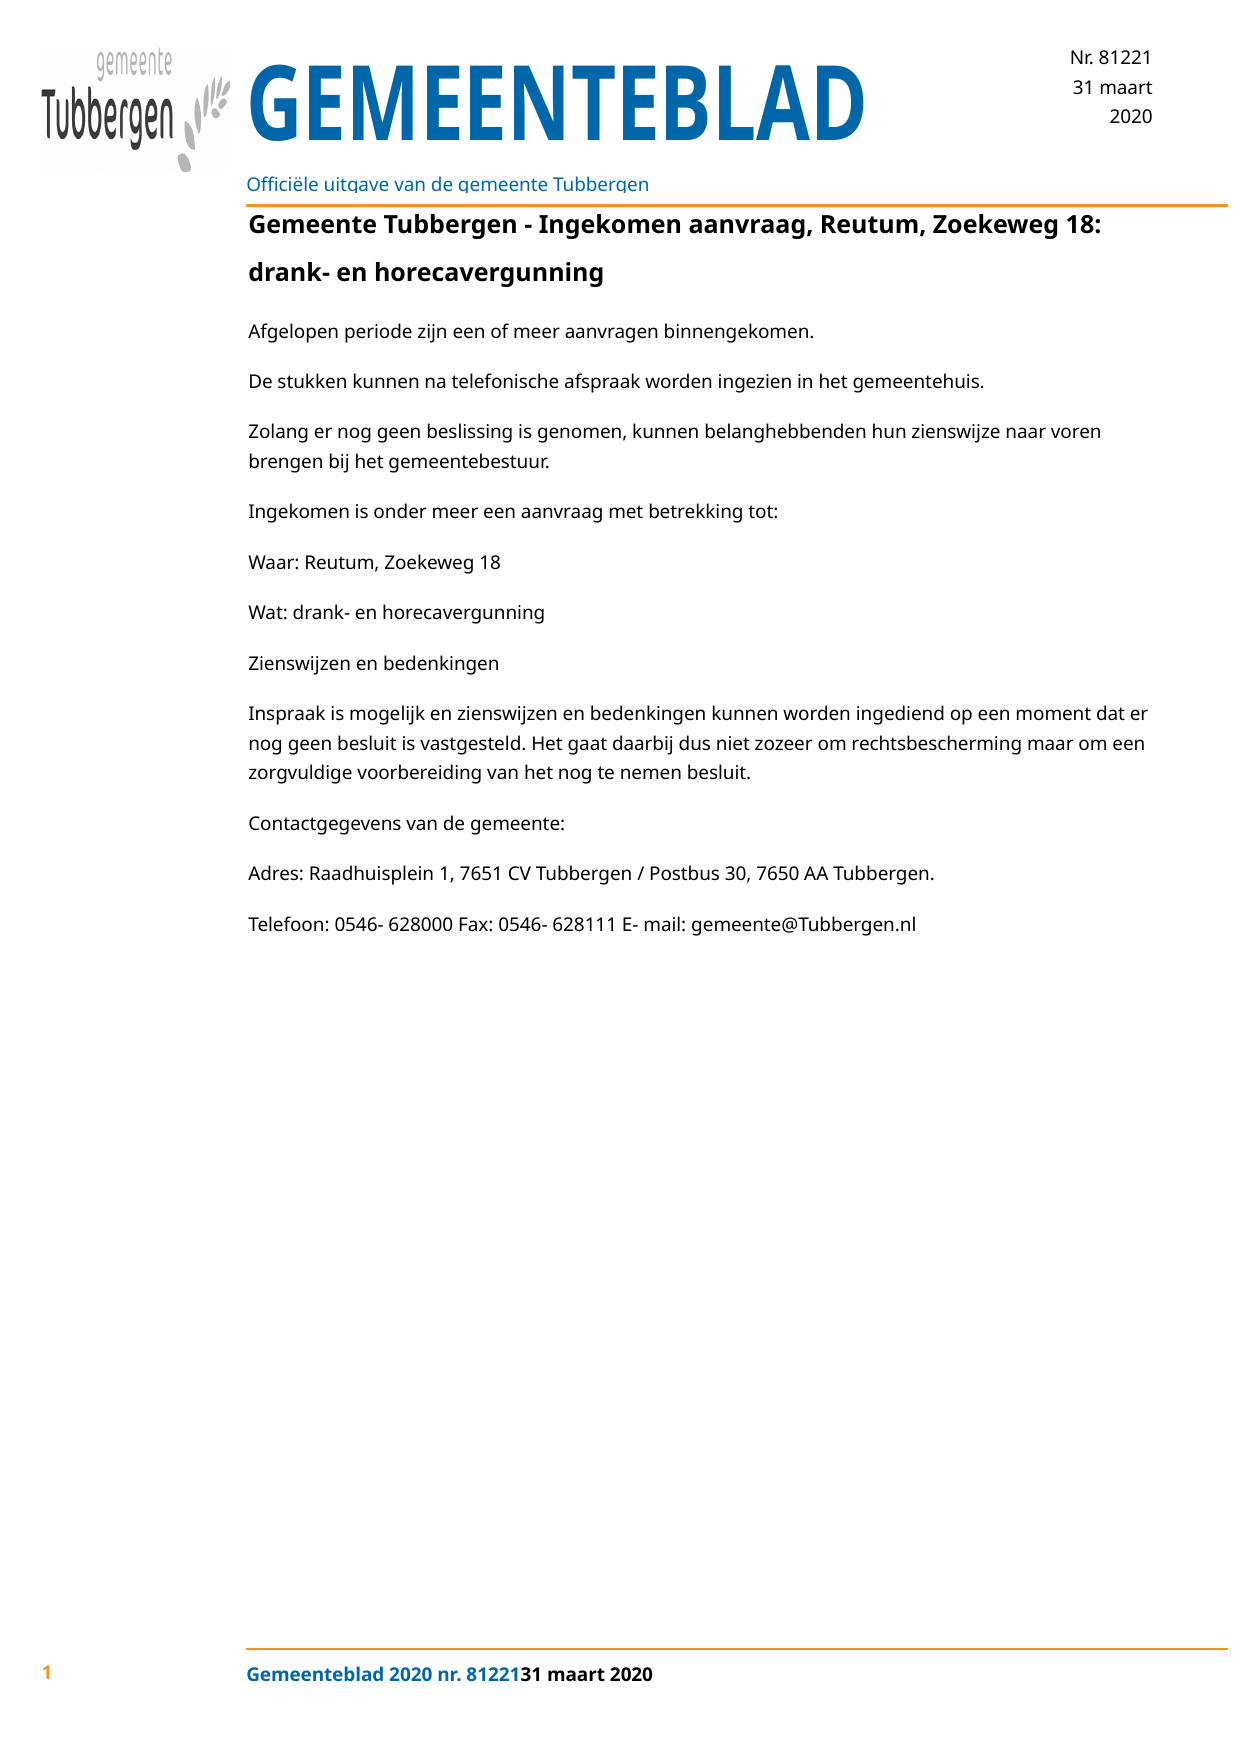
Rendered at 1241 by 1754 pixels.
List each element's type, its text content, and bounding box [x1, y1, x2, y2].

text De stukken kunnen na telefonische afspraak worden ingezien in het gemeentehuis. [248, 368, 1152, 394]
text Inspraak is mogelijk en zienswijzen en bedenkingen kunnen worden ingediend op een moment dat er nog geen besluit is vastgesteld. Het gaat daarbij dus niet zozeer om rechtsbescherming maar om een zorgvuldige voorbereiding van het nog te nemen besluit. [248, 700, 1152, 785]
text Wat: drank- en horecavergunning [248, 599, 1152, 625]
text Zolang er nog geen beslissing is genomen, kunnen belanghebbenden hun zienswijze naar voren brengen bij het gemeentebestuur. [248, 419, 1152, 474]
text Gemeente Tubbergen - Ingekomen aanvraag, Reutum, Zoekeweg 18: drank- en horecavergunning [248, 207, 1152, 288]
text Ingekomen is onder meer een aanvraag met betrekking tot: [248, 499, 1152, 524]
text Waar: Reutum, Zoekeweg 18 [248, 549, 1152, 575]
text Afgelopen periode zijn een of meer aanvragen binnengekomen. [248, 318, 1152, 344]
text Telefoon: 0546- 628000 Fax: 0546- 628111 E- mail: gemeente@Tubbergen.nl [248, 911, 1152, 937]
picture [41, 47, 231, 172]
text Zienswijzen en bedenkingen [248, 650, 1152, 676]
text Contactgegevens van de gemeente: [248, 810, 1152, 836]
text Adres: Raadhuisplein 1, 7651 CV Tubbergen / Postbus 30, 7650 AA Tubbergen. [248, 860, 1152, 886]
